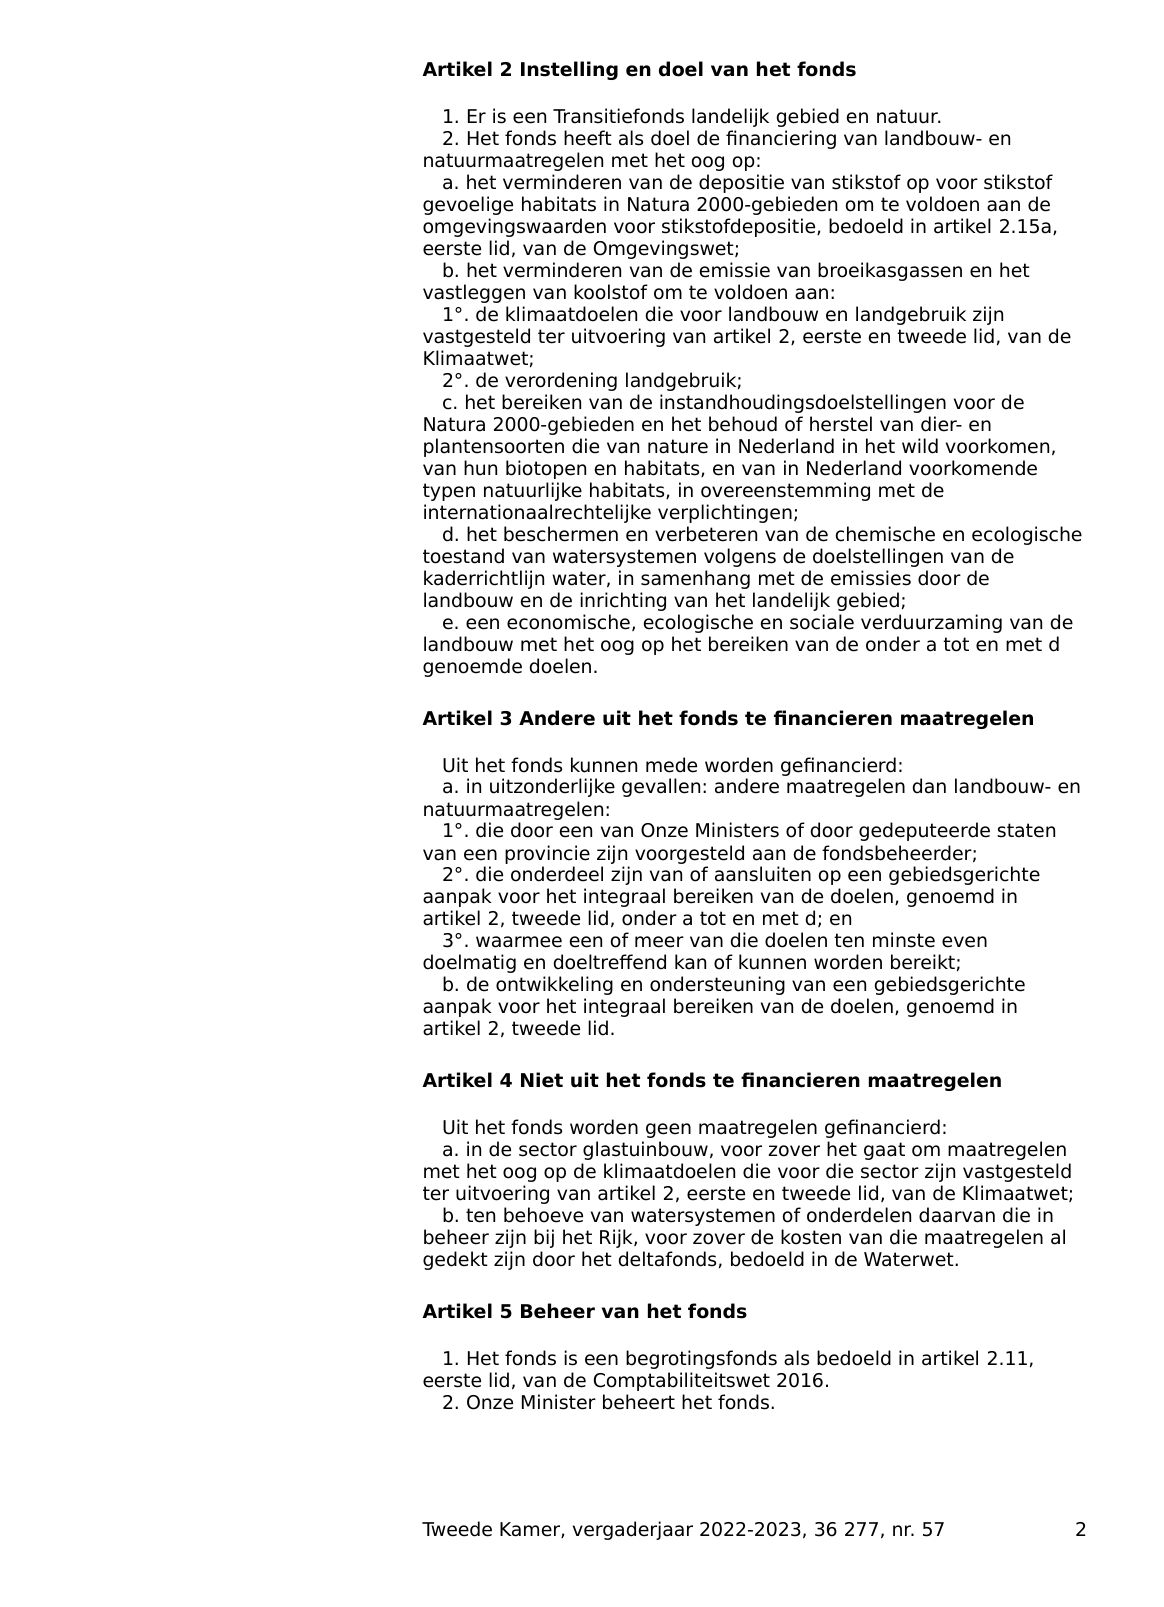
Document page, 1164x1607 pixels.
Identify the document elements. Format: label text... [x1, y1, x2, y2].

text a. het verminderen van de depositie van stikstof op voor stikstof gevoelige habitats in Natura 2000-gebieden om te voldoen aan de omgevingswaarden voor stikstofdepositie, bedoeld in artikel 2.15a, eerste lid, van de Omgevingswet; [422, 172, 1087, 260]
subtitle Artikel 3 Andere uit het fonds te financieren maatregelen [422, 707, 1087, 729]
text b. de ontwikkeling en ondersteuning van een gebiedsgerichte aanpak voor het integraal bereiken van de doelen, genoemd in artikel 2, tweede lid. [422, 974, 1087, 1040]
text c. het bereiken van de instandhoudingsdoelstellingen voor de Natura 2000-gebieden en het behoud of herstel van dier- en plantensoorten die van nature in Nederland in het wild voorkomen, van hun biotopen en habitats, en van in Nederland voorkomende typen natuurlijke habitats, in overeenstemming met de internationaalrechtelijke verplichtingen; [422, 392, 1087, 524]
subtitle Artikel 5 Beheer van het fonds [422, 1301, 1087, 1323]
text 2°. de verordening landgebruik; [422, 370, 1087, 392]
subtitle Artikel 4 Niet uit het fonds te financieren maatregelen [422, 1070, 1087, 1092]
text 3°. waarmee een of meer van die doelen ten minste even doelmatig en doeltreffend kan of kunnen worden bereikt; [422, 930, 1087, 974]
text 2. Het fonds heeft als doel de financiering van landbouw- en natuurmaatregelen met het oog op: [422, 128, 1087, 172]
text 1. Het fonds is een begrotingsfonds als bedoeld in artikel 2.11, eerste lid, van de Comptabiliteitswet 2016. [422, 1348, 1087, 1392]
text a. in de sector glastuinbouw, voor zover het gaat om maatregelen met het oog op de klimaatdoelen die voor die sector zijn vastgesteld ter uitvoering van artikel 2, eerste en tweede lid, van de Klimaatwet; [422, 1139, 1087, 1205]
text d. het beschermen en verbeteren van de chemische en ecologische toestand van watersystemen volgens de doelstellingen van de kaderrichtlijn water, in samenhang met de emissies door de landbouw en de inrichting van het landelijk gebied; [422, 524, 1087, 612]
text 1°. die door een van Onze Ministers of door gedeputeerde staten van een provincie zijn voorgesteld aan de fondsbeheerder; [422, 820, 1087, 864]
text Uit het fonds kunnen mede worden gefinancierd: [422, 754, 1087, 776]
text Uit het fonds worden geen maatregelen gefinancierd: [422, 1117, 1087, 1139]
text b. ten behoeve van watersystemen of onderdelen daarvan die in beheer zijn bij het Rijk, voor zover de kosten van die maatregelen al gedekt zijn door het deltafonds, bedoeld in de Waterwet. [422, 1205, 1087, 1271]
text 1°. de klimaatdoelen die voor landbouw en landgebruik zijn vastgesteld ter uitvoering van artikel 2, eerste en tweede lid, van de Klimaatwet; [422, 304, 1087, 370]
text 1. Er is een Transitiefonds landelijk gebied en natuur. [422, 106, 1087, 128]
text 2. Onze Minister beheert het fonds. [422, 1392, 1087, 1414]
text b. het verminderen van de emissie van broeikasgassen en het vastleggen van koolstof om te voldoen aan: [422, 260, 1087, 304]
text a. in uitzonderlijke gevallen: andere maatregelen dan landbouw- en natuurmaatregelen: [422, 776, 1087, 820]
text 2°. die onderdeel zijn van of aansluiten op een gebiedsgerichte aanpak voor het integraal bereiken van de doelen, genoemd in artikel 2, tweede lid, onder a tot en met d; en [422, 864, 1087, 930]
text e. een economische, ecologische en sociale verduurzaming van de landbouw met het oog op het bereiken van de onder a tot en met d genoemde doelen. [422, 612, 1087, 677]
subtitle Artikel 2 Instelling en doel van het fonds [422, 59, 1087, 81]
